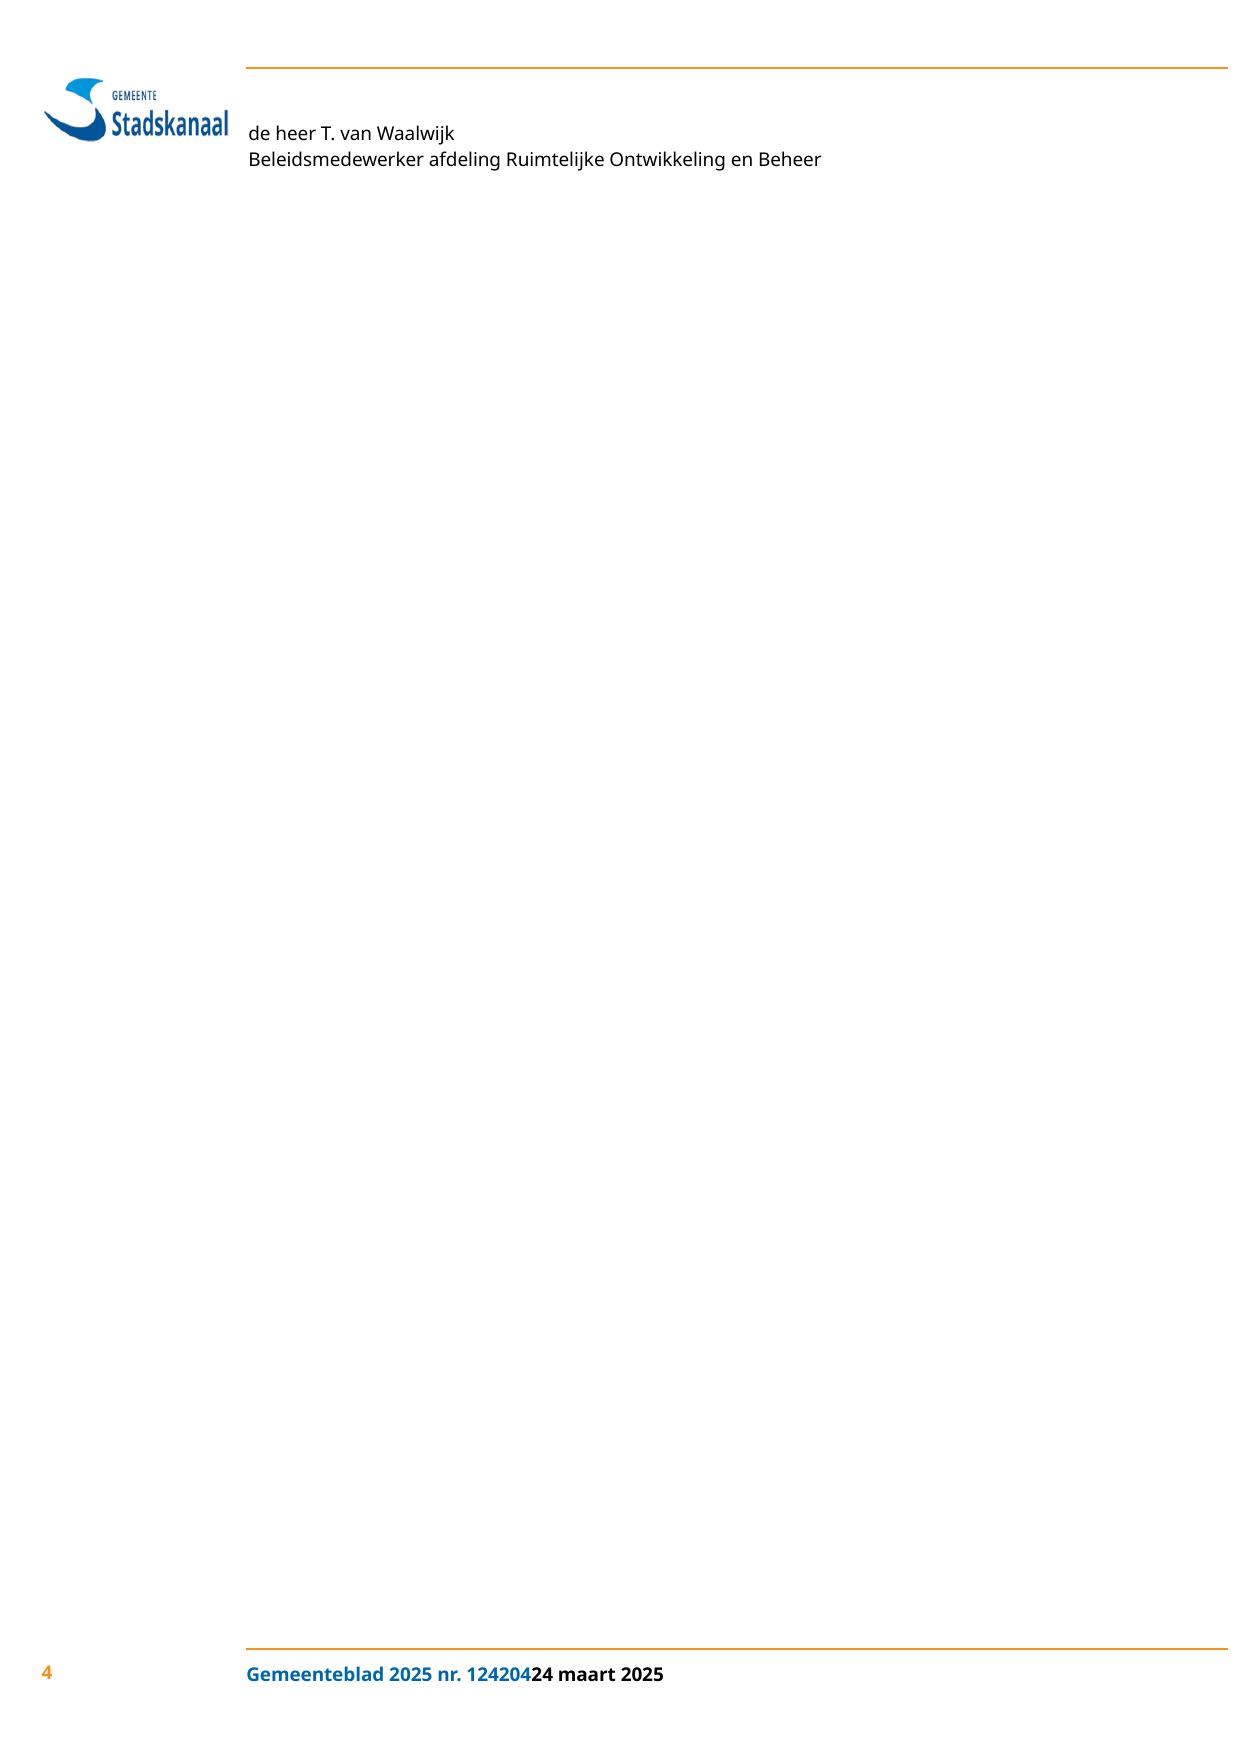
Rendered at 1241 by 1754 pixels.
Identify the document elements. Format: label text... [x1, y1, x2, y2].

picture [41, 47, 231, 172]
text Beleidsmedewerker afdeling Ruimtelijke Ontwikkeling en Beheer [248, 146, 1152, 172]
text de heer T. van Waalwijk [248, 121, 1152, 146]
